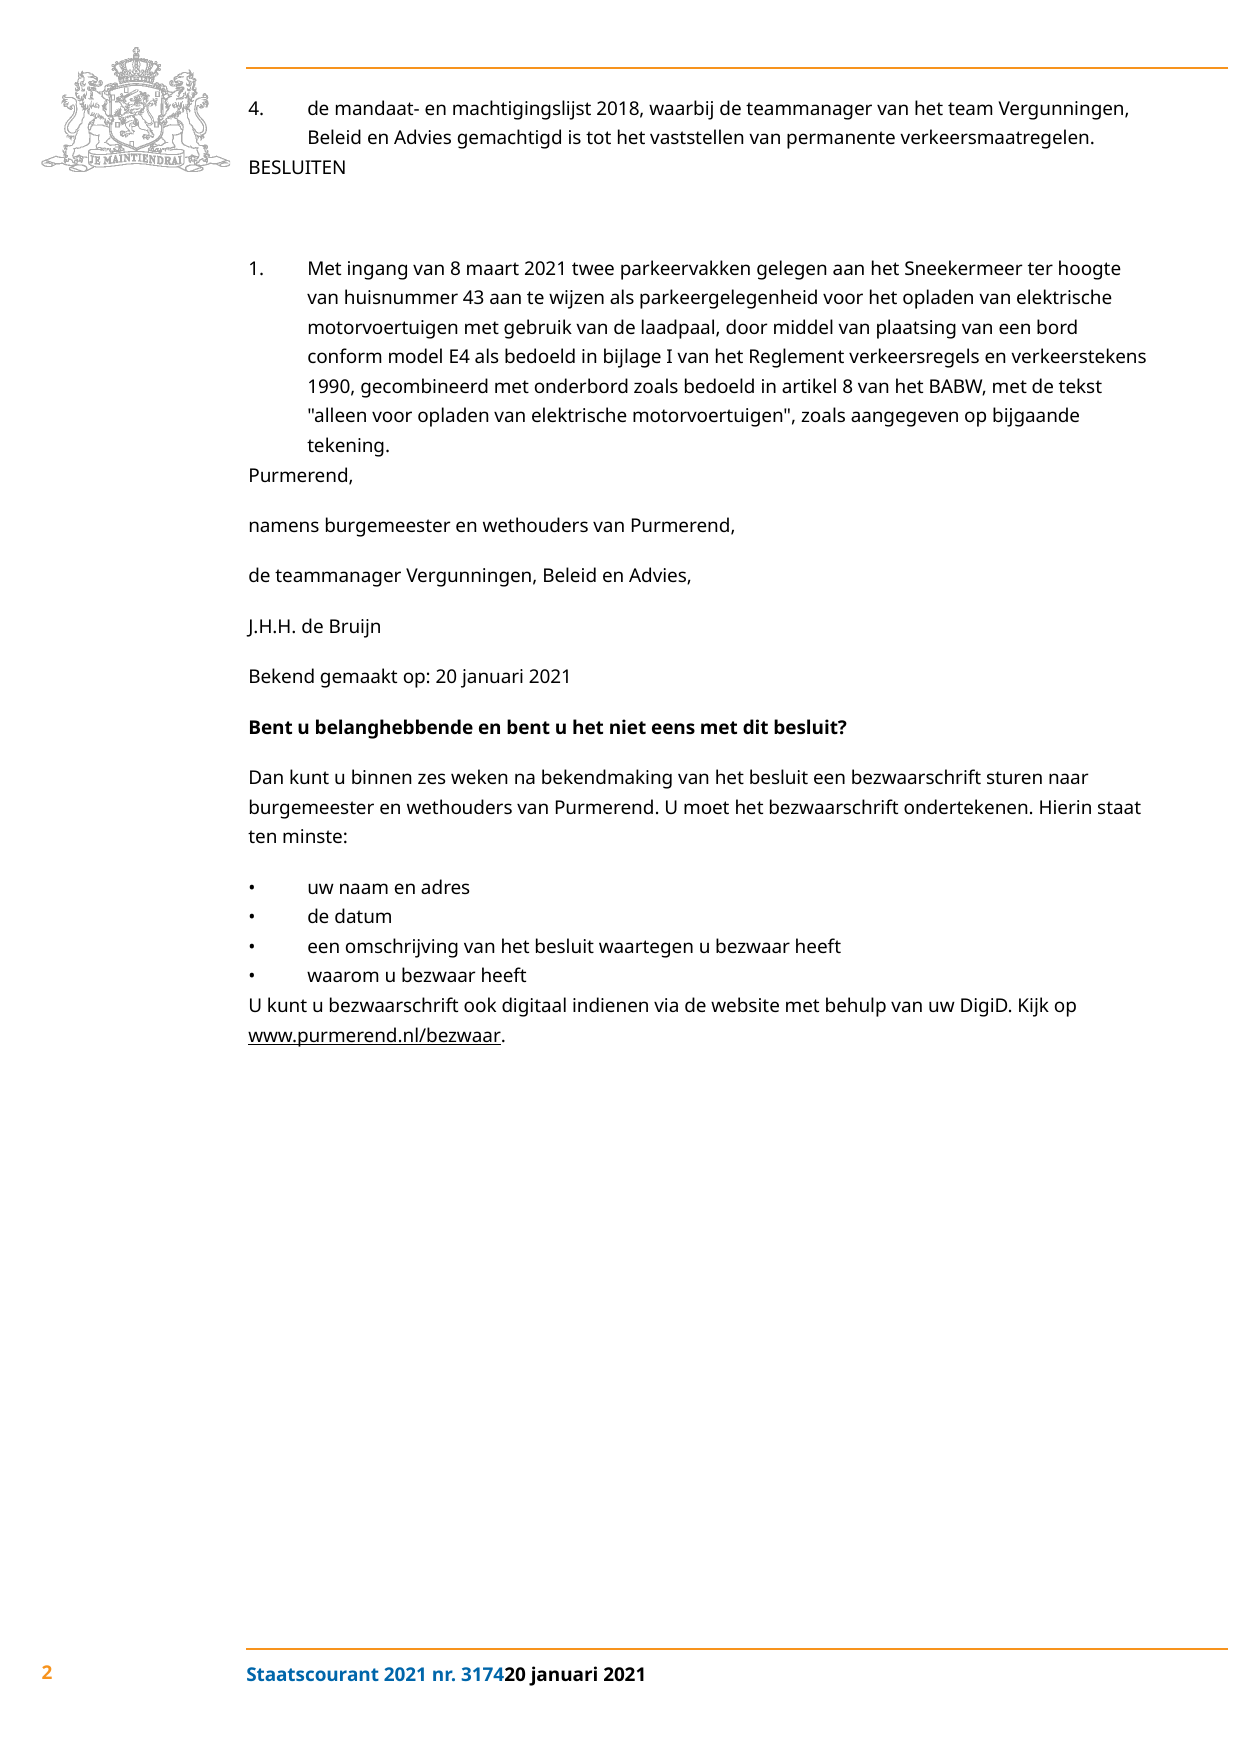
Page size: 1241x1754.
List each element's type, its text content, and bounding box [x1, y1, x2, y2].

text de teammanager Vergunningen, Beleid en Advies, [248, 563, 1152, 588]
list de datum [248, 903, 1152, 929]
picture [41, 47, 231, 172]
text Purmerend, [248, 462, 1152, 488]
list waarom u bezwaar heeft [248, 963, 1152, 988]
text namens burgemeester en wethouders van Purmerend, [248, 512, 1152, 538]
text Bent u belanghebbende en bent u het niet eens met dit besluit? [248, 714, 1152, 740]
list Met ingang van 8 maart 2021 twee parkeervakken gelegen aan het Sneekermeer ter hoogte van huisnummer 43 aan te wijzen als parkeergelegenheid voor het opladen van elektrische motorvoertuigen met gebruik van de laadpaal, door middel van plaatsing van een bord conform model E4 als bedoeld in bijlage I van het Reglement verkeersregels en verkeerstekens 1990, gecombineerd met onderbord zoals bedoeld in artikel 8 van het BABW, met de tekst "alleen voor opladen van elektrische motorvoertuigen", zoals aangegeven op bijgaande tekening. [248, 255, 1152, 458]
list uw naam en adres [248, 874, 1152, 900]
text BESLUITEN [248, 154, 1152, 180]
list de mandaat- en machtigingslijst 2018, waarbij de teammanager van het team Vergunningen, Beleid en Advies gemachtigd is tot het vaststellen van permanente verkeersmaatregelen. [248, 95, 1152, 150]
text Dan kunt u binnen zes weken na bekendmaking van het besluit een bezwaarschrift sturen naar burgemeester en wethouders van Purmerend. U moet het bezwaarschrift ondertekenen. Hierin staat ten minste: [248, 764, 1152, 849]
text Bekend gemaakt op: 20 januari 2021 [248, 663, 1152, 689]
text U kunt u bezwaarschrift ook digitaal indienen via de website met behulp van uw DigiD. Kijk op www.purmerend.nl/bezwaar. [248, 992, 1152, 1048]
list een omschrijving van het besluit waartegen u bezwaar heeft [248, 933, 1152, 959]
text J.H.H. de Bruijn [248, 613, 1152, 639]
